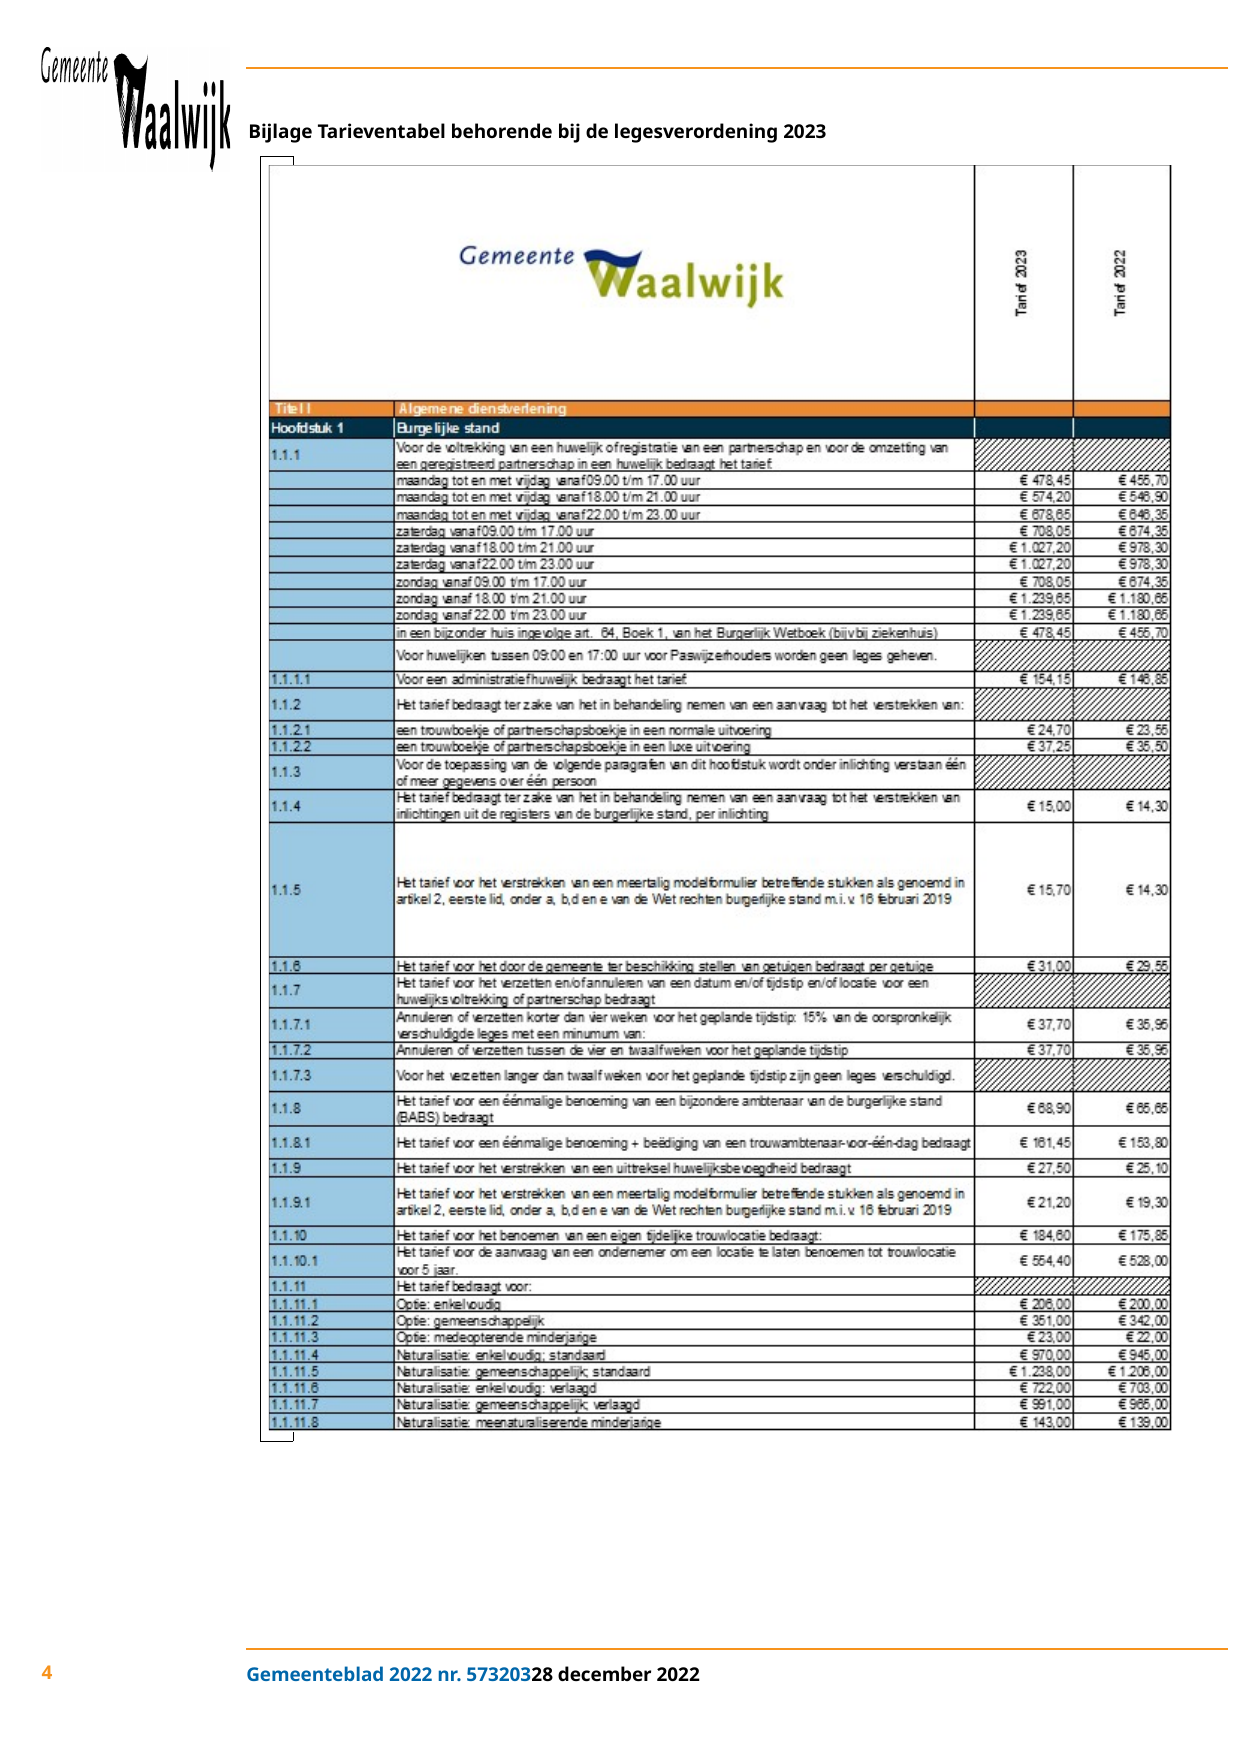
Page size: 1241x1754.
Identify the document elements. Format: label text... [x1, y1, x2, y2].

text Bijlage Tarieventabel behorende bij de legesverordening 2023 [248, 116, 1152, 144]
picture [268, 165, 1173, 1432]
picture [41, 47, 231, 172]
